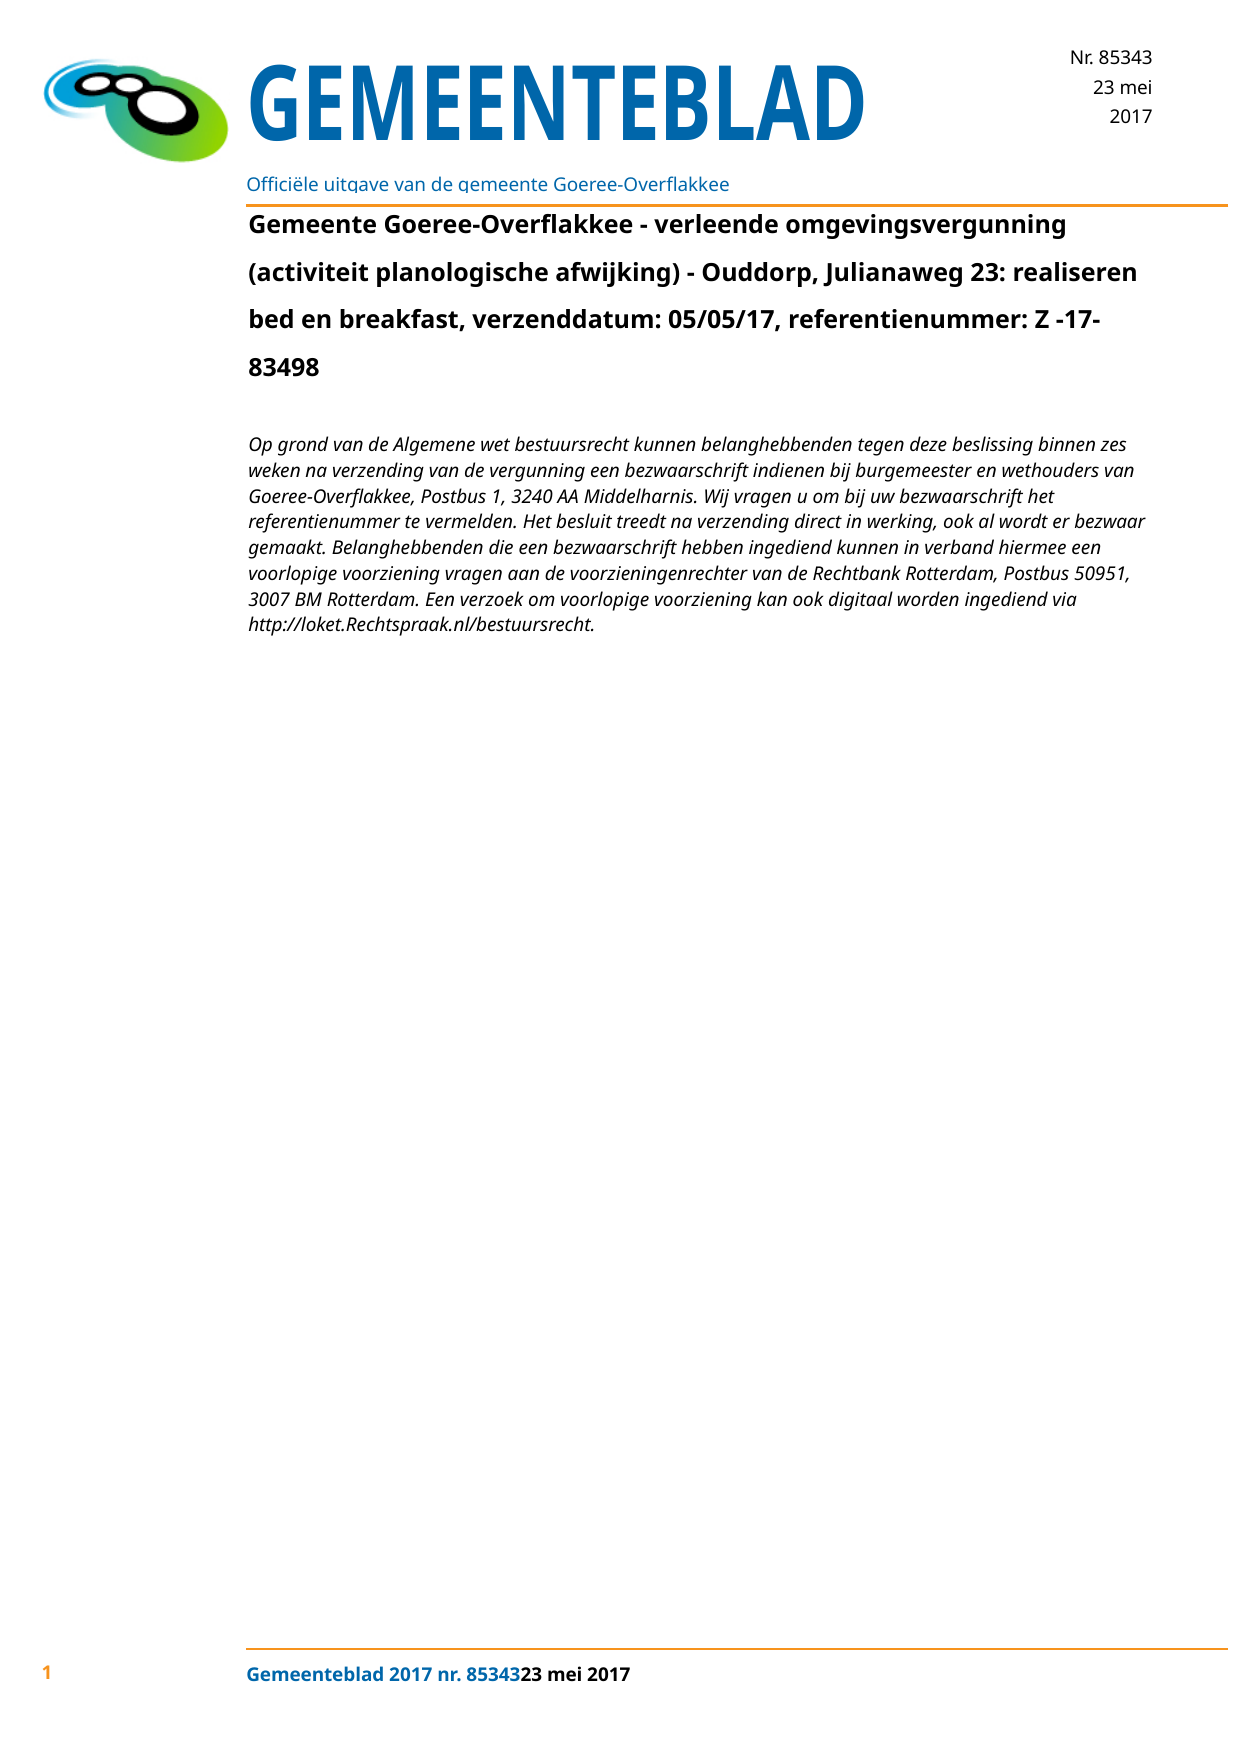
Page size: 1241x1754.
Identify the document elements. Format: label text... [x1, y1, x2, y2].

picture [41, 47, 231, 172]
text Op grond van de Algemene wet bestuursrecht kunnen belanghebbenden tegen deze beslissing binnen zes weken na verzending van de vergunning een bezwaarschrift indienen bij burgemeester en wethouders van Goeree-Overflakkee, Postbus 1, 3240 AA Middelharnis. Wij vragen u om bij uw bezwaarschrift het referentienummer te vermelden. Het besluit treedt na verzending direct in werking, ook al wordt er bezwaar gemaakt. Belanghebbenden die een bezwaarschrift hebben ingediend kunnen in verband hiermee een voorlopige voorziening vragen aan de voorzieningenrechter van de Rechtbank Rotterdam, Postbus 50951, 3007 BM Rotterdam. Een verzoek om voorlopige voorziening kan ook digitaal worden ingediend via http://loket.Rechtspraak.nl/bestuursrecht. [248, 431, 1152, 637]
text Gemeente Goeree-Overflakkee - verleende omgevingsvergunning (activiteit planologische afwijking) - Ouddorp, Julianaweg 23: realiseren bed en breakfast, verzenddatum: 05/05/17, referentienummer: Z -17-83498 [248, 207, 1152, 384]
